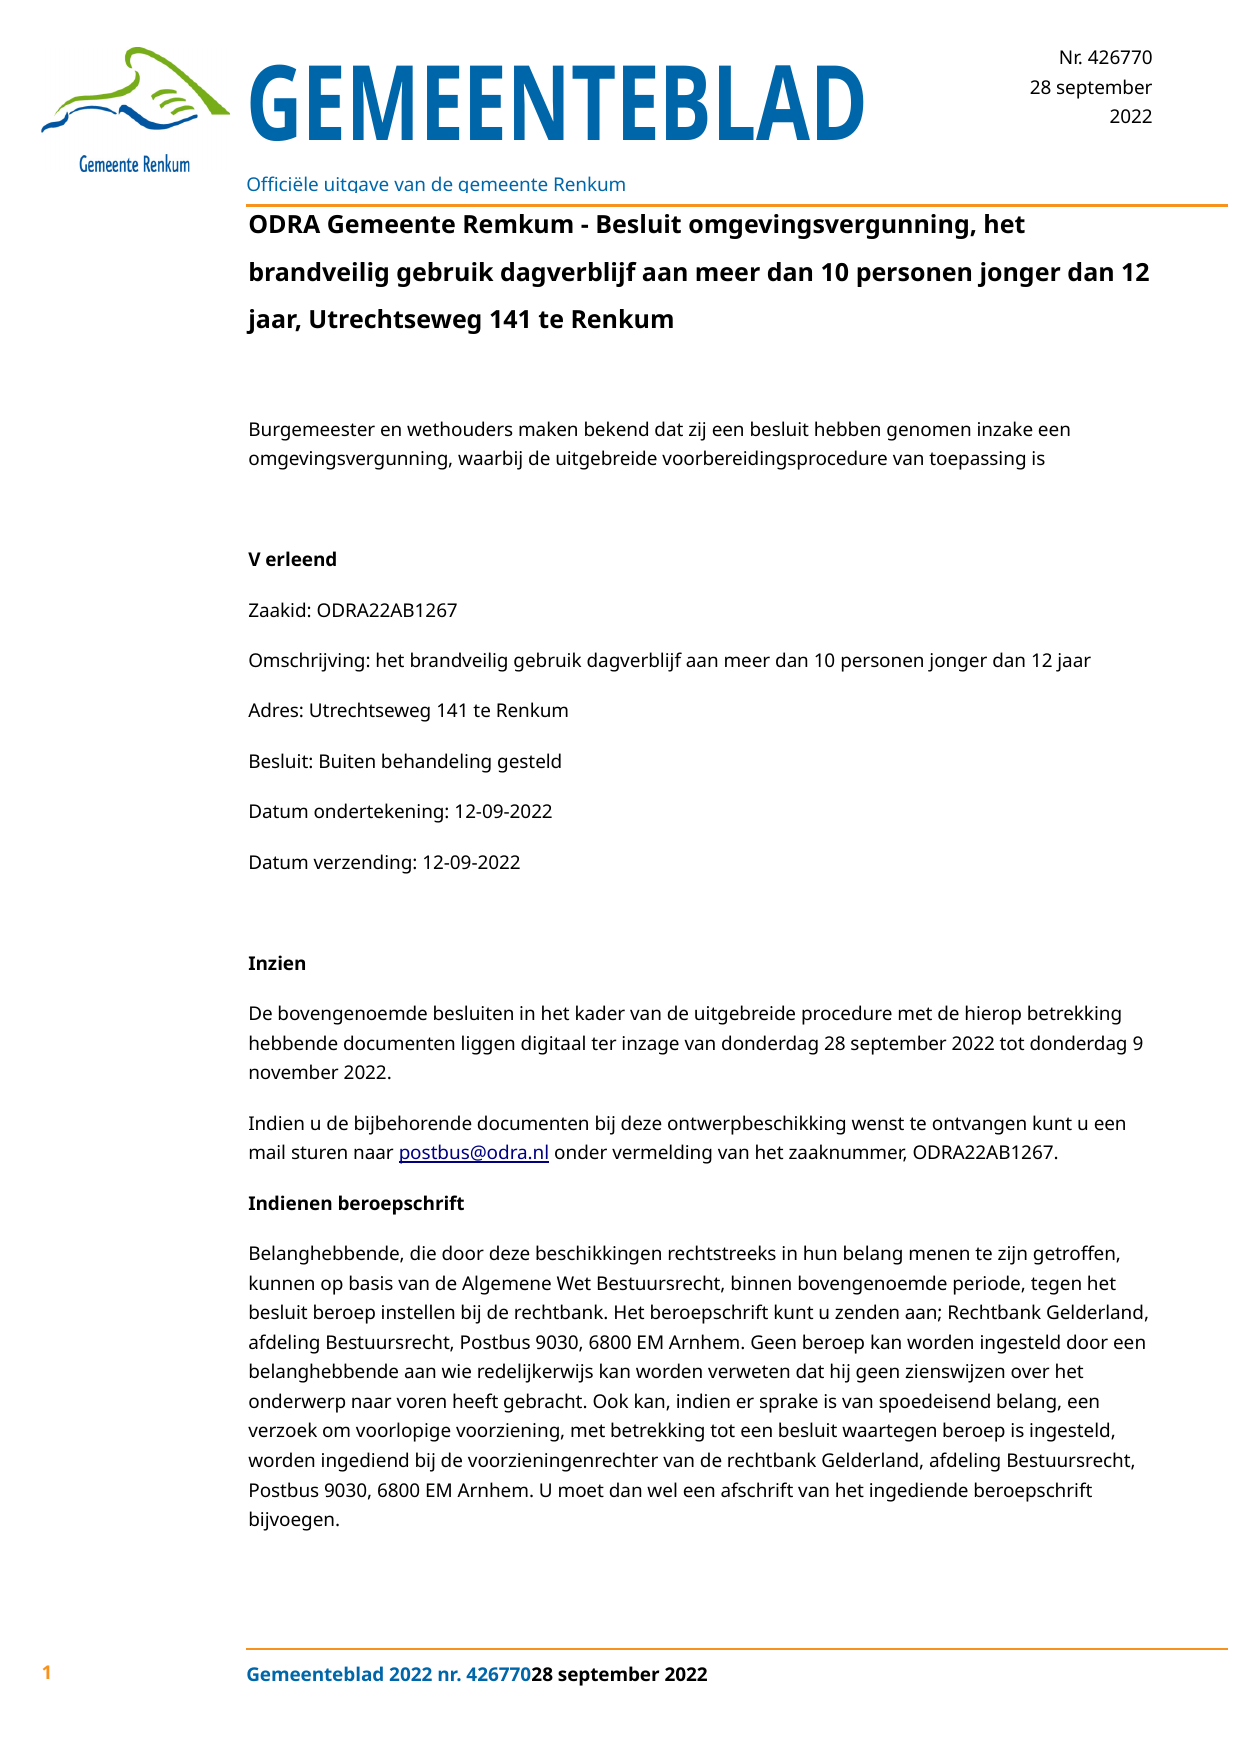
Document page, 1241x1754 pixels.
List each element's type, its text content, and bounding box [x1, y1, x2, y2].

text Belanghebbende, die door deze beschikkingen rechtstreeks in hun belang menen te zijn getroffen, kunnen op basis van de Algemene Wet Bestuursrecht, binnen bovengenoemde periode, tegen het besluit beroep instellen bij de rechtbank. Het beroepschrift kunt u zenden aan; Rechtbank Gelderland, afdeling Bestuursrecht, Postbus 9030, 6800 EM Arnhem. Geen beroep kan worden ingesteld door een belanghebbende aan wie redelijkerwijs kan worden verweten dat hij geen zienswijzen over het onderwerp naar voren heeft gebracht. Ook kan, indien er sprake is van spoedeisend belang, een verzoek om voorlopige voorziening, met betrekking tot een besluit waartegen beroep is ingesteld, worden ingediend bij de voorzieningenrechter van de rechtbank Gelderland, afdeling Bestuursrecht, Postbus 9030, 6800 EM Arnhem. U moet dan wel een afschrift van het ingediende beroepschrift bijvoegen. [248, 1240, 1152, 1532]
text Omschrijving: het brandveilig gebruik dagverblijf aan meer dan 10 personen jonger dan 12 jaar [248, 647, 1152, 673]
text Indien u de bijbehorende documenten bij deze ontwerpbeschikking wenst te ontvangen kunt u een mail sturen naar postbus@odra.nl onder vermelding van het zaaknummer, ODRA22AB1267. [248, 1110, 1152, 1165]
text Burgemeester en wethouders maken bekend dat zij een besluit hebben genomen inzake een omgevingsvergunning, waarbij de uitgebreide voorbereidingsprocedure van toepassing is [248, 416, 1152, 471]
text Inzien [248, 950, 1152, 975]
text Datum verzending: 12-09-2022 [248, 849, 1152, 874]
text Zaakid: ODRA22AB1267 [248, 597, 1152, 622]
text Indienen beroepschrift [248, 1190, 1152, 1215]
text Datum ondertekening: 12-09-2022 [248, 798, 1152, 824]
text V erleend [248, 546, 1152, 572]
text Besluit: Buiten behandeling gesteld [248, 748, 1152, 774]
text ODRA Gemeente Remkum - Besluit omgevingsvergunning, het brandveilig gebruik dagverblijf aan meer dan 10 personen jonger dan 12 jaar, Utrechtseweg 141 te Renkum [248, 207, 1152, 336]
text Adres: Utrechtseweg 141 te Renkum [248, 698, 1152, 723]
picture [41, 47, 231, 172]
text De bovengenoemde besluiten in het kader van de uitgebreide procedure met de hierop betrekking hebbende documenten liggen digitaal ter inzage van donderdag 28 september 2022 tot donderdag 9 november 2022. [248, 1000, 1152, 1085]
